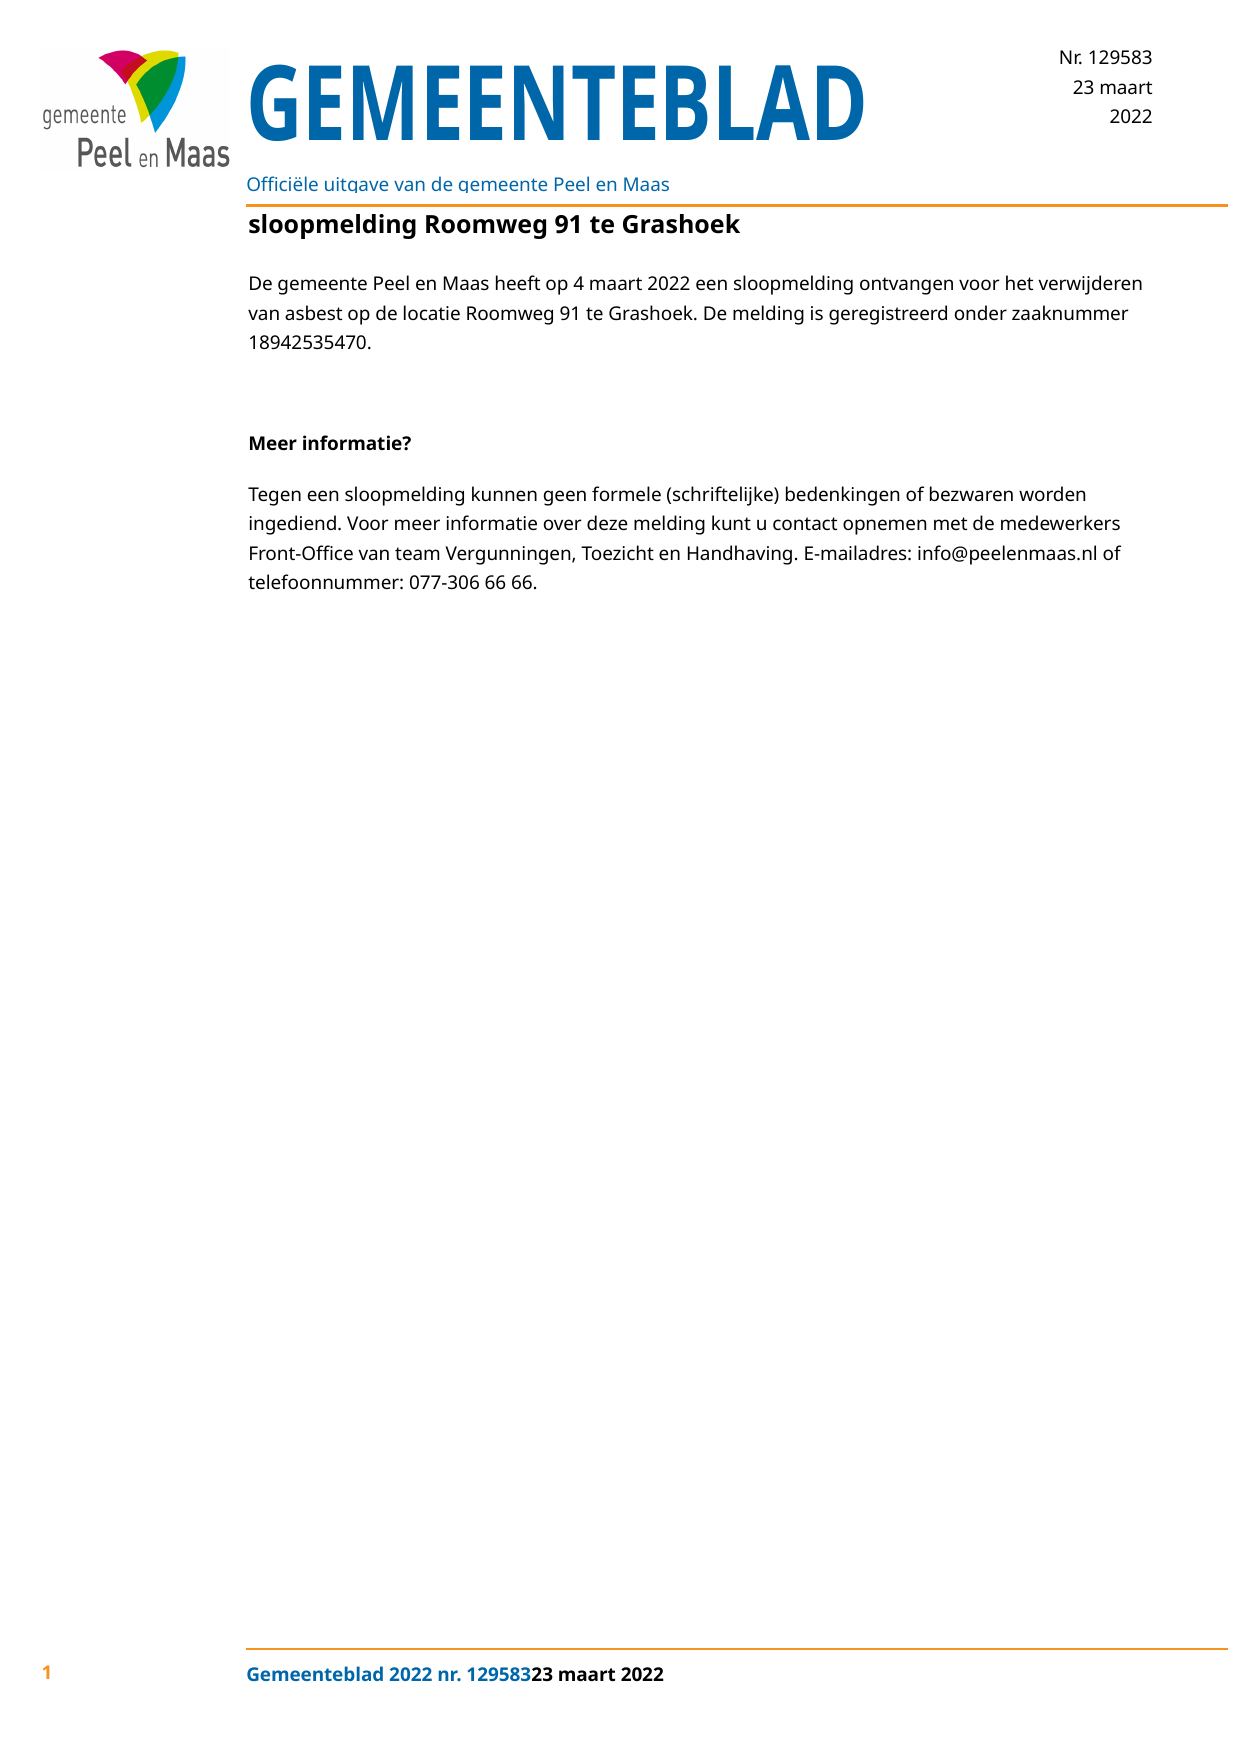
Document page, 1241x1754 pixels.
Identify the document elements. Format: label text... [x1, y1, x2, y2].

picture [41, 47, 231, 172]
text Tegen een sloopmelding kunnen geen formele (schriftelijke) bedenkingen of bezwaren worden ingediend. Voor meer informatie over deze melding kunt u contact opnemen met de medewerkers Front-Office van team Vergunningen, Toezicht en Handhaving. E-mailadres: info@peelenmaas.nl of telefoonnummer: 077-306 66 66. [248, 481, 1152, 595]
text Meer informatie? [248, 430, 1152, 456]
text De gemeente Peel en Maas heeft op 4 maart 2022 een sloopmelding ontvangen voor het verwijderen van asbest op de locatie Roomweg 91 te Grashoek. De melding is geregistreerd onder zaaknummer 18942535470. [248, 270, 1152, 355]
text sloopmelding Roomweg 91 te Grashoek [248, 207, 1152, 241]
